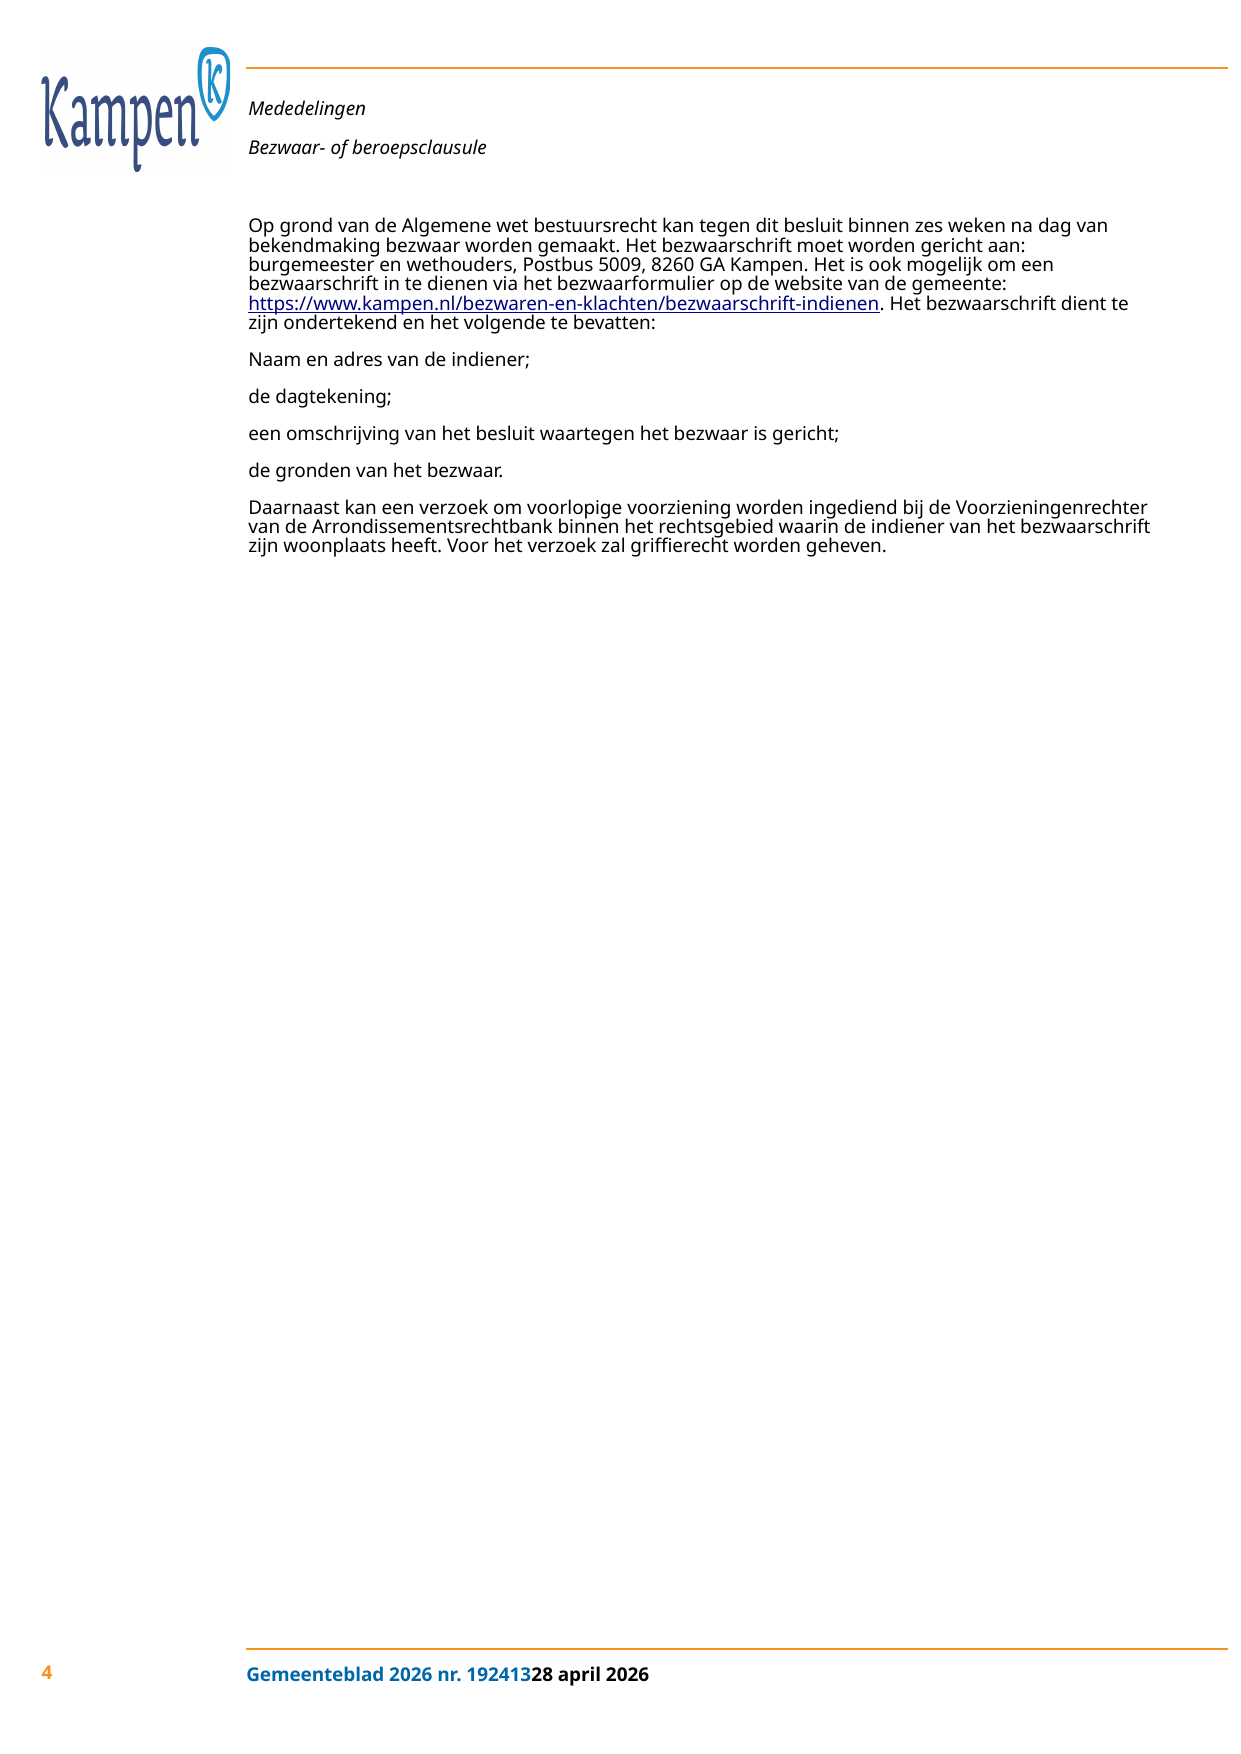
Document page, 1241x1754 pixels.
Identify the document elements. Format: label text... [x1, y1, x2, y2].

text Daarnaast kan een verzoek om voorlopige voorziening worden ingediend bij de Voorzieningenrechter van de Arrondissementsrechtbank binnen het rechtsgebied waarin de indiener van het bezwaarschrift zijn woonplaats heeft. Voor het verzoek zal griffierecht worden geheven. [248, 499, 1152, 556]
text een omschrijving van het besluit waartegen het bezwaar is gericht; [248, 425, 1152, 444]
text Op grond van de Algemene wet bestuursrecht kan tegen dit besluit binnen zes weken na dag van bekendmaking bezwaar worden gemaakt. Het bezwaarschrift moet worden gericht aan: burgemeester en wethouders, Postbus 5009, 8260 GA Kampen. Het is ook mogelijk om een bezwaarschrift in te dienen via het bezwaarformulier op de website van de gemeente: https://www.kampen.nl/bezwaren-en-klachten/bezwaarschrift-indienen. Het bezwaarschrift dient te zijn ondertekend en het volgende te bevatten: [248, 217, 1152, 333]
picture [41, 47, 231, 172]
text de dagtekening; [248, 388, 1152, 407]
text Mededelingen [248, 95, 1152, 121]
text Bezwaar- of beroepsclausule [248, 134, 1152, 160]
text Naam en adres van de indiener; [248, 351, 1152, 370]
text de gronden van het bezwaar. [248, 462, 1152, 481]
